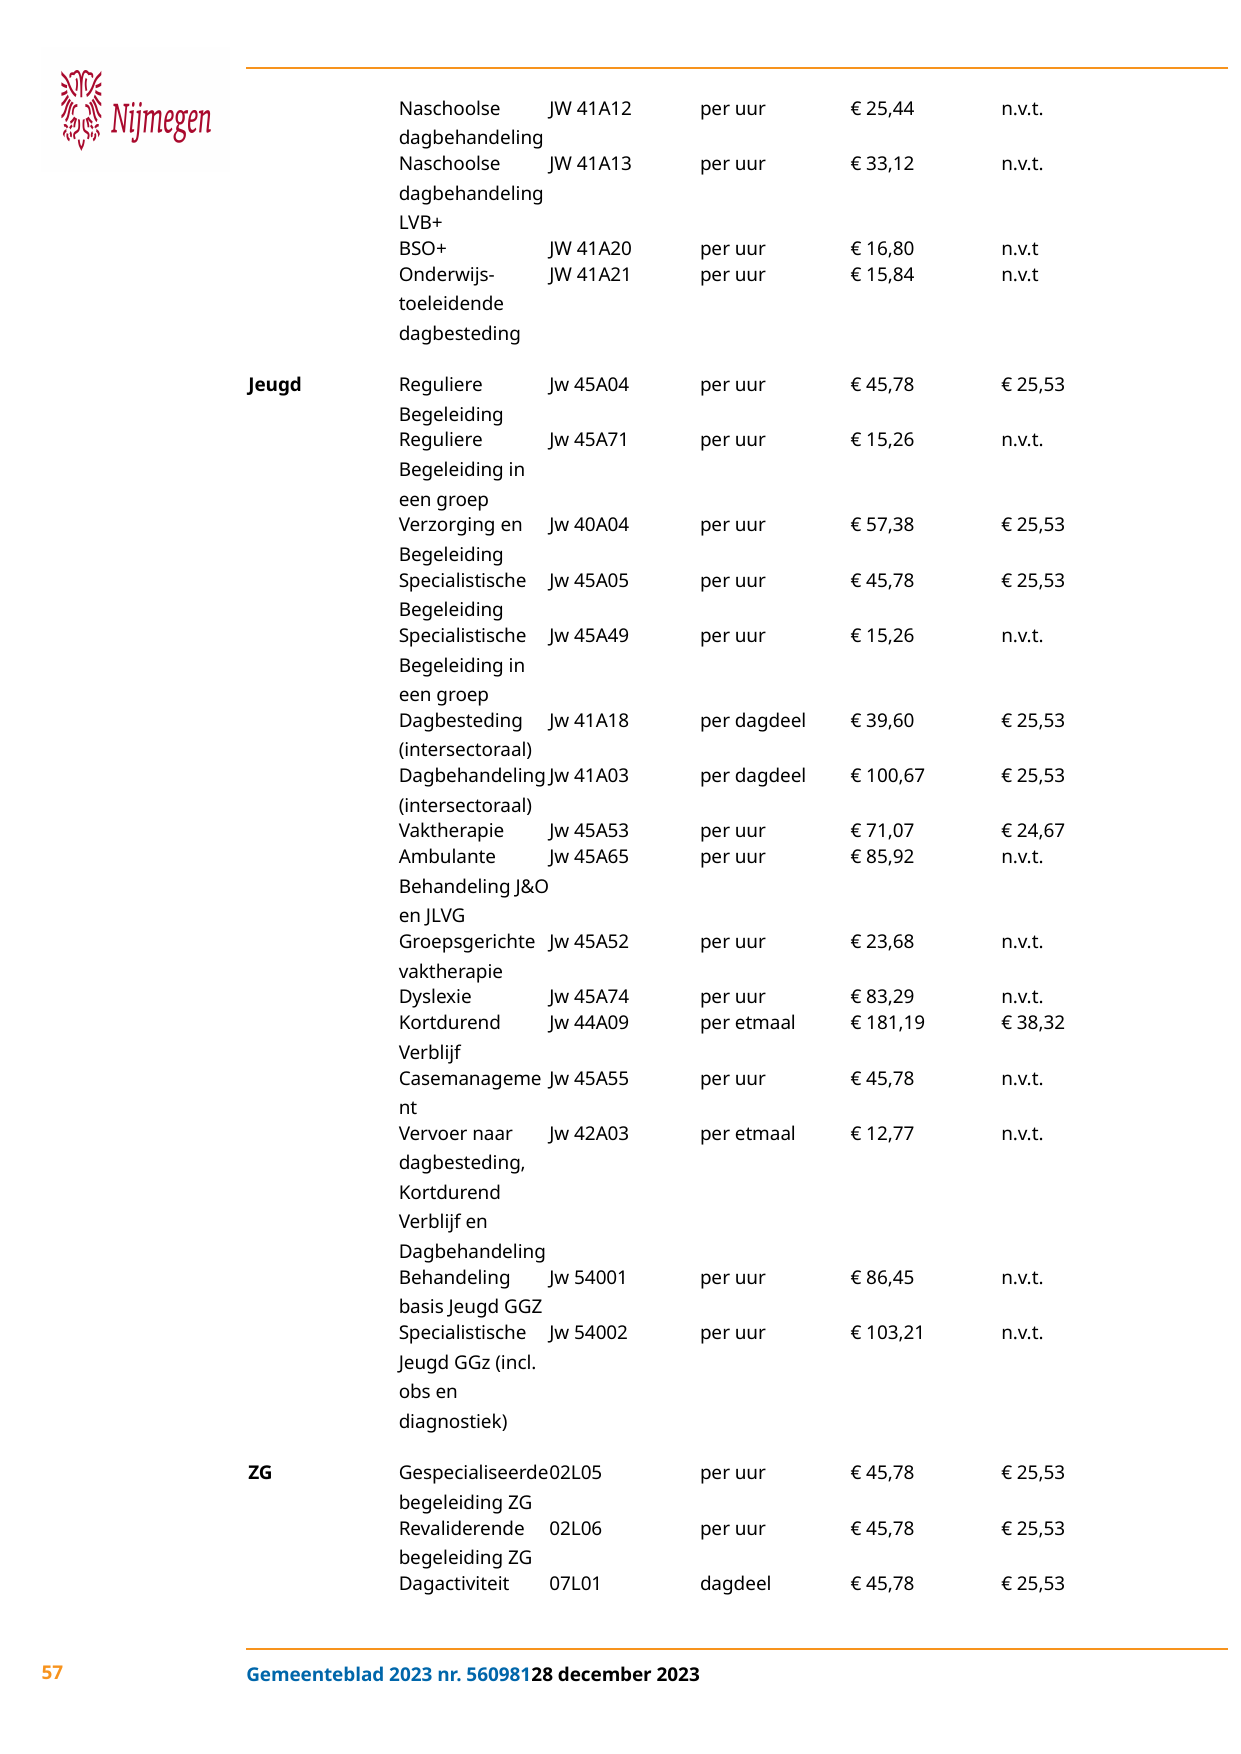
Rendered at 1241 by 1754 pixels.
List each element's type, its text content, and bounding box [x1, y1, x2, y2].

table_cell Jw 45A52 [549, 928, 700, 984]
table_cell Verzorging en Begeleiding [399, 512, 549, 567]
table_cell Jw 45A49 [549, 622, 700, 707]
table_cell Jw 45A74 [549, 984, 700, 1009]
table_cell n.v.t. [1001, 427, 1152, 512]
table_cell € 25,53 [1001, 512, 1152, 567]
table_cell per uur [700, 1319, 850, 1434]
table_cell Dyslexie [399, 984, 549, 1009]
table_cell Jw 45A05 [549, 567, 700, 622]
table_cell Jw 45A65 [549, 844, 700, 928]
table_cell per uur [700, 818, 850, 843]
picture [41, 47, 231, 172]
table_cell Jw 41A03 [549, 763, 700, 818]
table_cell per uur [700, 1460, 850, 1515]
table_cell Specialistische Begeleiding in een groep [399, 622, 549, 707]
table_cell per uur [700, 928, 850, 984]
table_cell € 38,32 [1001, 1009, 1152, 1065]
table_cell € 25,53 [1001, 567, 1152, 622]
table_cell per uur [700, 427, 850, 512]
table_cell n.v.t. [1001, 1120, 1152, 1264]
table_cell per uur [700, 95, 850, 150]
table_cell € 25,53 [1001, 1515, 1152, 1570]
table_cell Vervoer naar dagbesteding, Kortdurend Verblijf en Dagbehandeling [399, 1120, 549, 1264]
table_cell n.v.t. [1001, 95, 1152, 150]
table_cell Jw 54001 [549, 1264, 700, 1319]
table_cell € 57,38 [850, 512, 1001, 567]
table_cell Naschoolse dagbehandeling LVB+ [399, 150, 549, 235]
table_cell € 39,60 [850, 707, 1001, 762]
table_cell Jw 44A09 [549, 1009, 700, 1065]
table_cell n.v.t. [1001, 1264, 1152, 1319]
table_cell Specialistische Begeleiding [399, 567, 549, 622]
table_cell Vaktherapie [399, 818, 549, 843]
table_cell per dagdeel [700, 707, 850, 762]
table_cell € 16,80 [850, 235, 1001, 261]
table_cell n.v.t. [1001, 150, 1152, 235]
table_cell Ambulante Behandeling J&O en JLVG [399, 844, 549, 928]
table_cell n.v.t. [1001, 1065, 1152, 1120]
table_cell per uur [700, 1065, 850, 1120]
table_cell Jw 54002 [549, 1319, 700, 1434]
table_cell per etmaal [700, 1120, 850, 1264]
table_cell per uur [700, 261, 850, 346]
table_cell [248, 346, 1152, 371]
table_cell ZG [248, 1460, 398, 1596]
table_cell Dagbehandeling (intersectoraal) [399, 763, 549, 818]
table_cell € 25,44 [850, 95, 1001, 150]
table_cell Jw 40A04 [549, 512, 700, 567]
table_cell dagdeel [700, 1570, 850, 1596]
table_cell € 181,19 [850, 1009, 1001, 1065]
table_cell Revaliderende begeleiding ZG [399, 1515, 549, 1570]
table_cell Kortdurend Verblijf [399, 1009, 549, 1065]
table_cell per uur [700, 235, 850, 261]
table_cell Dagbesteding (intersectoraal) [399, 707, 549, 762]
table_cell € 25,53 [1001, 1460, 1152, 1515]
table_cell € 12,77 [850, 1120, 1001, 1264]
table_cell n.v.t. [1001, 622, 1152, 707]
table_cell BSO+ [399, 235, 549, 261]
table_cell JW 41A21 [549, 261, 700, 346]
table_cell n.v.t. [1001, 984, 1152, 1009]
table_cell Casemanagement [399, 1065, 549, 1120]
table_cell € 103,21 [850, 1319, 1001, 1434]
table_cell Reguliere Begeleiding in een groep [399, 427, 549, 512]
table_cell Jw 45A71 [549, 427, 700, 512]
table_cell Gespecialiseerde begeleiding ZG [399, 1460, 549, 1515]
table_cell € 24,67 [1001, 818, 1152, 843]
table_cell € 45,78 [850, 567, 1001, 622]
table_cell € 45,78 [850, 1065, 1001, 1120]
table_cell € 25,53 [1001, 1570, 1152, 1596]
table_cell Jw 45A53 [549, 818, 700, 843]
table_cell € 100,67 [850, 763, 1001, 818]
table_cell [248, 1434, 1152, 1459]
table_cell per uur [700, 622, 850, 707]
table_cell n.v.t. [1001, 844, 1152, 928]
table_cell € 71,07 [850, 818, 1001, 843]
table_cell € 25,53 [1001, 763, 1152, 818]
table_cell € 15,26 [850, 427, 1001, 512]
table_cell per uur [700, 371, 850, 427]
table_cell € 25,53 [1001, 371, 1152, 427]
table_cell Reguliere Begeleiding [399, 371, 549, 427]
table_cell per uur [700, 844, 850, 928]
table_cell n.v.t [1001, 261, 1152, 346]
table_cell € 45,78 [850, 371, 1001, 427]
table_cell per uur [700, 1515, 850, 1570]
table_cell Jw 45A04 [549, 371, 700, 427]
table_cell JW 41A12 [549, 95, 700, 150]
table_cell Specialistische Jeugd GGz (incl. obs en diagnostiek) [399, 1319, 549, 1434]
table_cell Jeugd [248, 371, 398, 1434]
table_cell € 45,78 [850, 1460, 1001, 1515]
table_cell € 85,92 [850, 844, 1001, 928]
table_cell € 15,26 [850, 622, 1001, 707]
table_cell € 45,78 [850, 1570, 1001, 1596]
table_cell n.v.t [1001, 235, 1152, 261]
table_cell € 15,84 [850, 261, 1001, 346]
table_cell Onderwijs-toeleidende dagbesteding [399, 261, 549, 346]
table_cell 02L06 [549, 1515, 700, 1570]
table_cell n.v.t. [1001, 928, 1152, 984]
table_cell Naschoolse dagbehandeling [399, 95, 549, 150]
table_cell JW 41A20 [549, 235, 700, 261]
table_cell € 33,12 [850, 150, 1001, 235]
table_cell per uur [700, 984, 850, 1009]
table_cell € 45,78 [850, 1515, 1001, 1570]
table_cell Behandeling basis Jeugd GGZ [399, 1264, 549, 1319]
table_cell per dagdeel [700, 763, 850, 818]
table_cell per uur [700, 512, 850, 567]
table_cell € 25,53 [1001, 707, 1152, 762]
table_cell 02L05 [549, 1460, 700, 1515]
table_cell Dagactiviteit [399, 1570, 549, 1596]
table_cell € 83,29 [850, 984, 1001, 1009]
table_cell n.v.t. [1001, 1319, 1152, 1434]
table_cell € 86,45 [850, 1264, 1001, 1319]
table_cell per uur [700, 567, 850, 622]
table_cell Jw 45A55 [549, 1065, 700, 1120]
table_cell [248, 95, 398, 346]
table_cell Jw 41A18 [549, 707, 700, 762]
table_cell Groepsgerichte vaktherapie [399, 928, 549, 984]
table_cell 07L01 [549, 1570, 700, 1596]
table_cell per uur [700, 1264, 850, 1319]
table_cell Jw 42A03 [549, 1120, 700, 1264]
table_cell per uur [700, 150, 850, 235]
table_cell € 23,68 [850, 928, 1001, 984]
table_cell JW 41A13 [549, 150, 700, 235]
table_cell per etmaal [700, 1009, 850, 1065]
